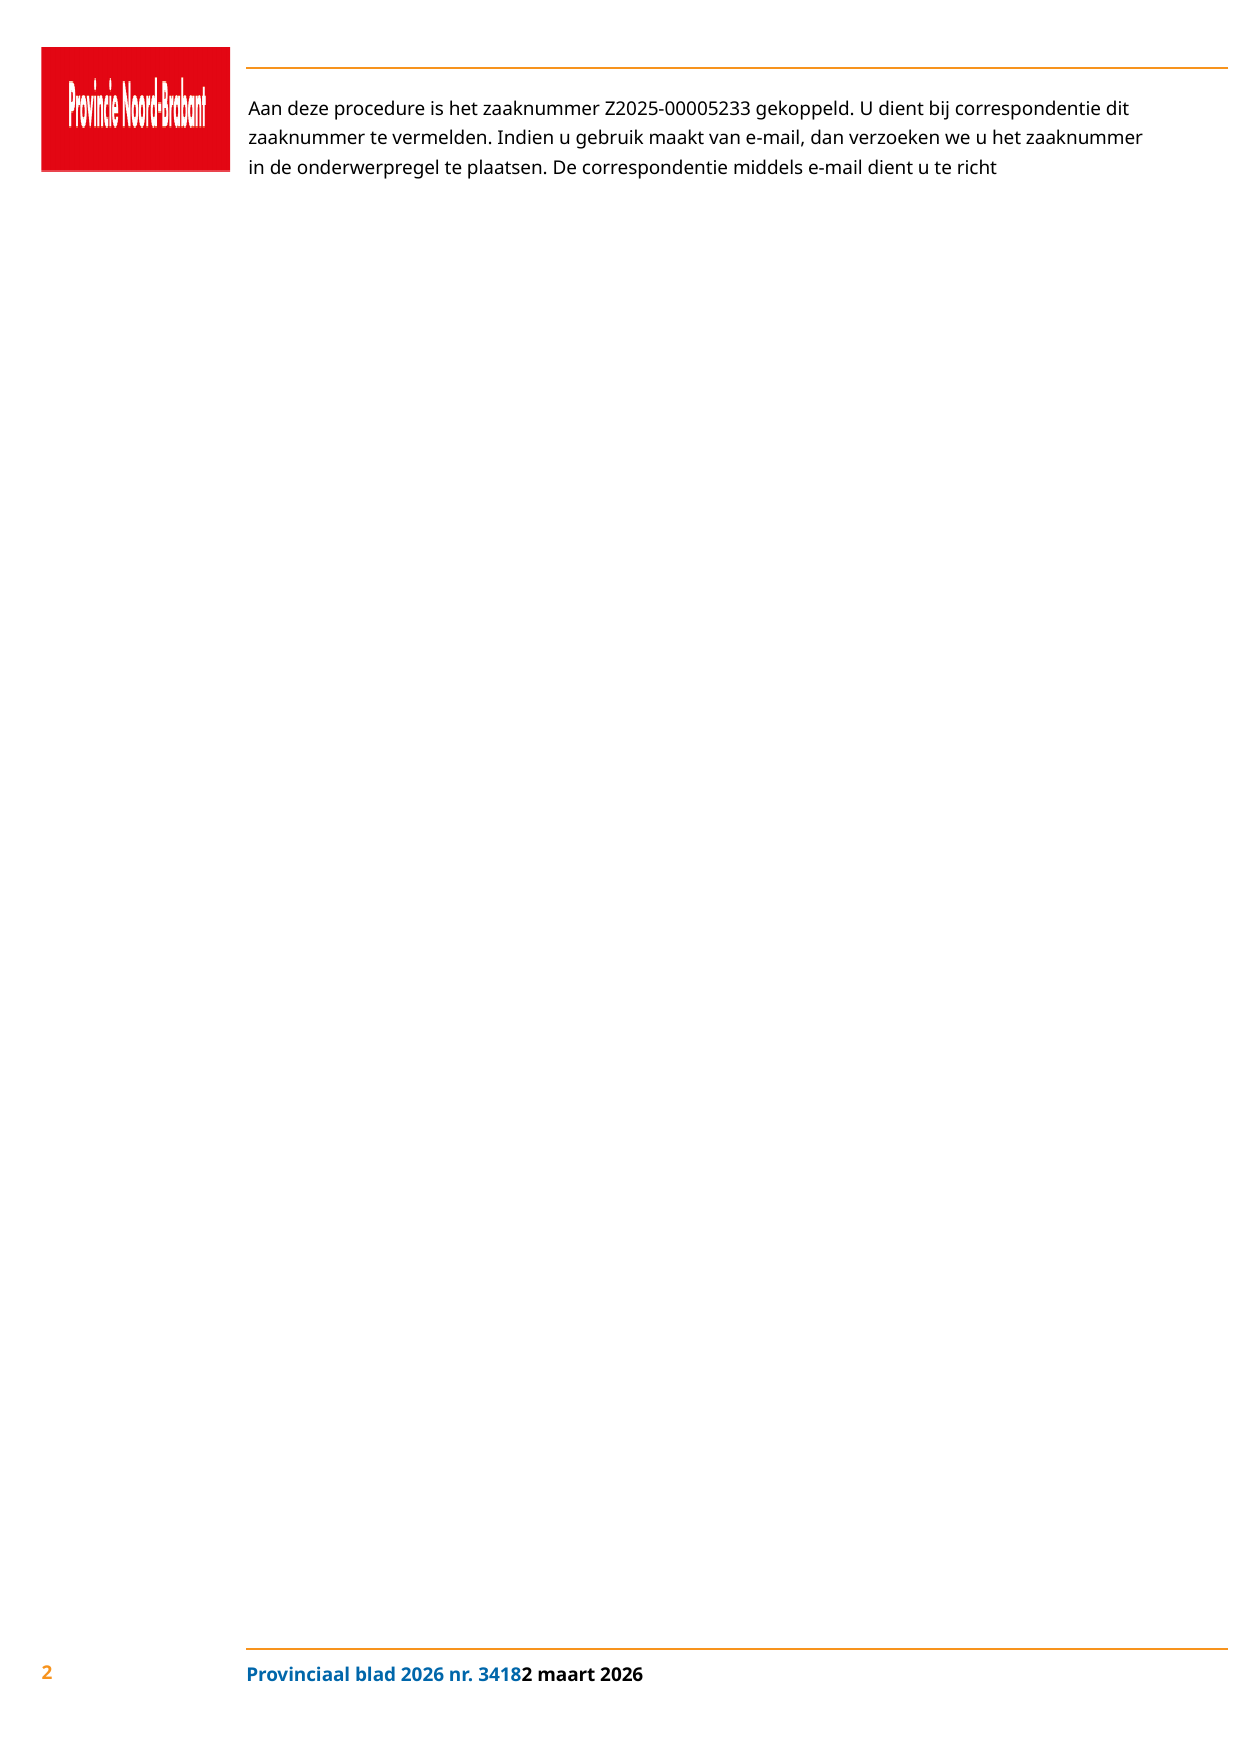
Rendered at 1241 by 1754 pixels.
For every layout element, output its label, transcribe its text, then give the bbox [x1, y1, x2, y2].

picture [41, 47, 231, 172]
text Aan deze procedure is het zaaknummer Z2025-00005233 gekoppeld. U dient bij correspondentie dit zaaknummer te vermelden. Indien u gebruik maakt van e-mail, dan verzoeken we u het zaaknummer in de onderwerpregel te plaatsen. De correspondentie middels e-mail dient u te richt [248, 95, 1152, 180]
